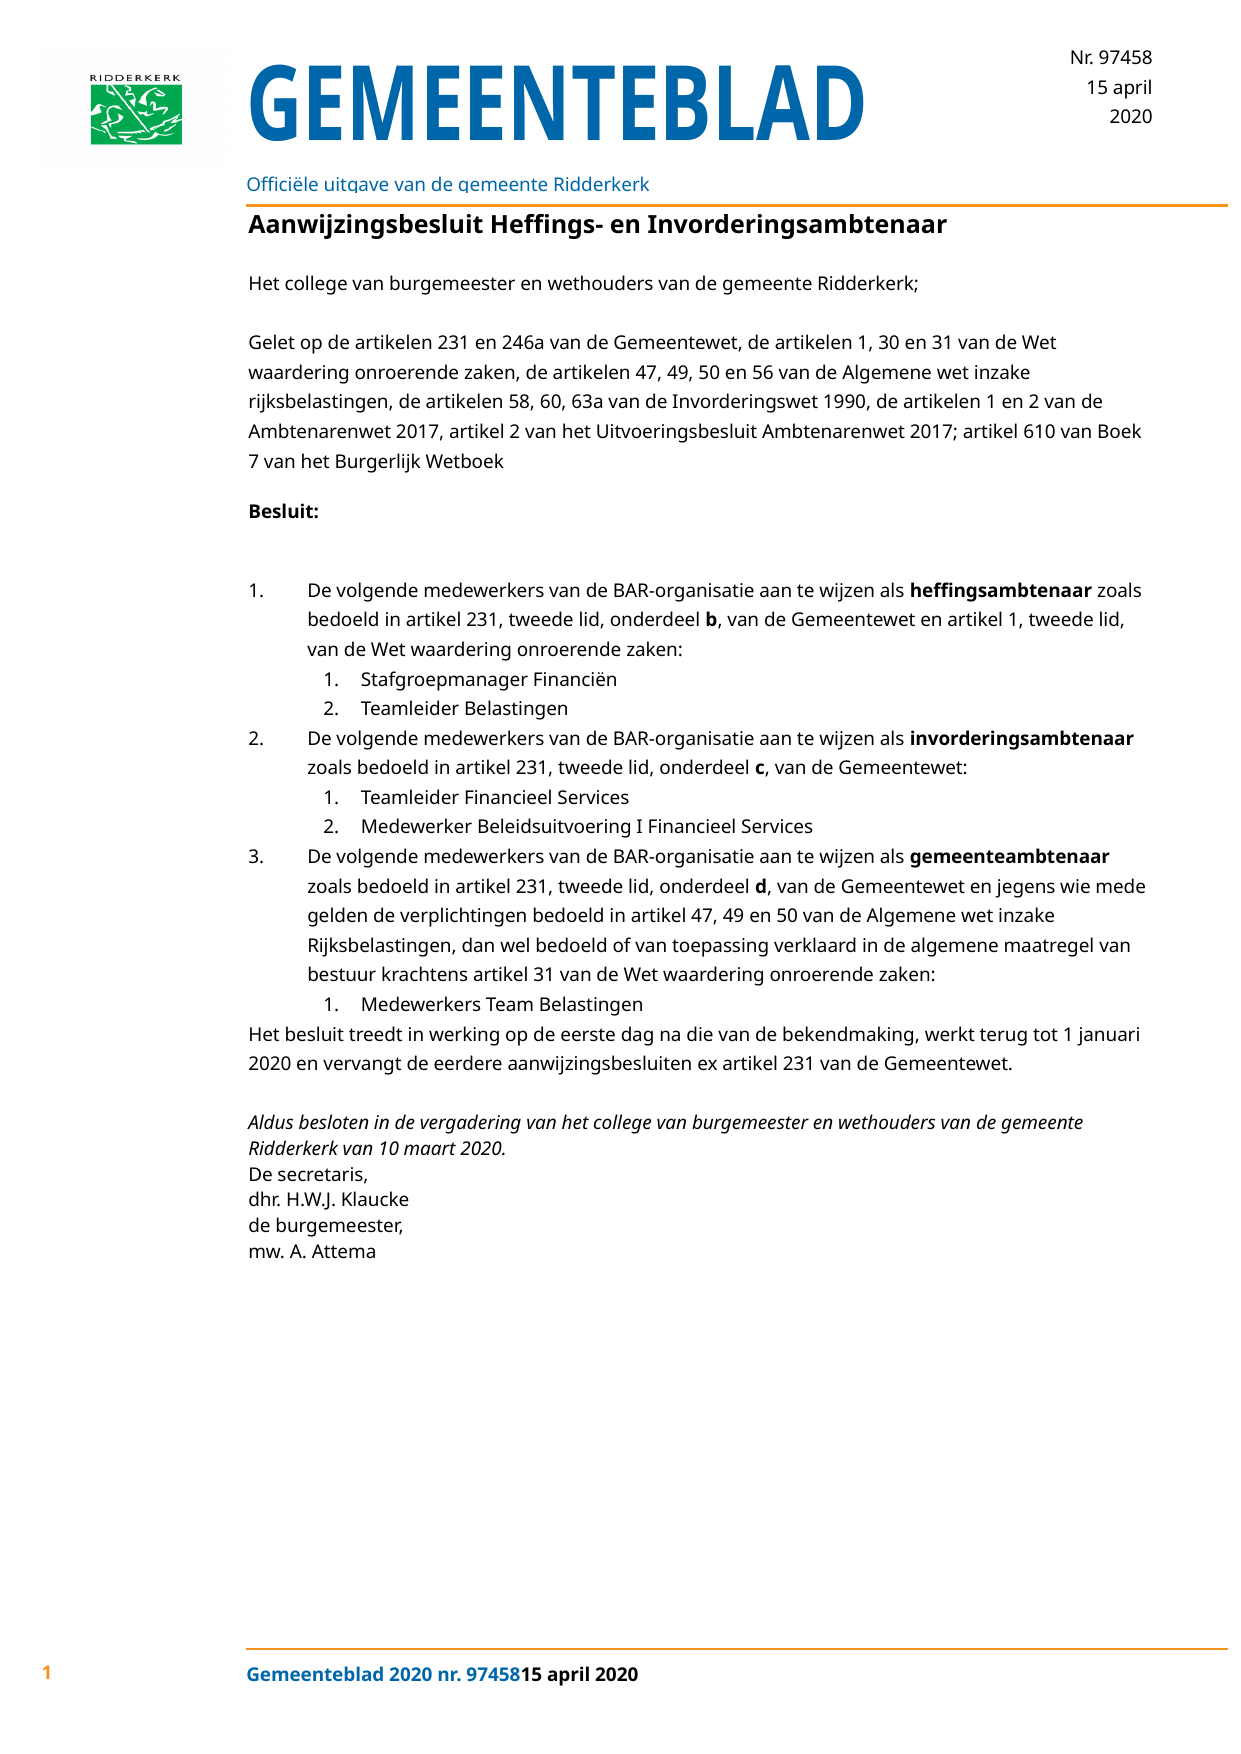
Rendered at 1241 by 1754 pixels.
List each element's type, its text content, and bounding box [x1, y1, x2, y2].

list De volgende medewerkers van de BAR-organisatie aan te wijzen als heffingsambtenaar zoals bedoeld in artikel 231, tweede lid, onderdeel b, van de Gemeentewet en artikel 1, tweede lid, van de Wet waardering onroerende zaken: [248, 577, 1152, 662]
text Aldus besloten in de vergadering van het college van burgemeester en wethouders van de gemeente Ridderkerk van 10 maart 2020. [248, 1109, 1152, 1161]
text De secretaris, [248, 1161, 1152, 1187]
list De volgende medewerkers van de BAR-organisatie aan te wijzen als gemeenteambtenaar zoals bedoeld in artikel 231, tweede lid, onderdeel d, van de Gemeentewet en jegens wie mede gelden de verplichtingen bedoeld in artikel 47, 49 en 50 van de Algemene wet inzake Rijksbelastingen, dan wel bedoeld of van toepassing verklaard in de algemene maatregel van bestuur krachtens artikel 31 van de Wet waardering onroerende zaken: [248, 843, 1152, 987]
list De volgende medewerkers van de BAR-organisatie aan te wijzen als invorderingsambtenaar zoals bedoeld in artikel 231, tweede lid, onderdeel c, van de Gemeentewet: [248, 725, 1152, 780]
text dhr. H.W.J. Klaucke [248, 1187, 1152, 1212]
list Medewerkers Team Belastingen [323, 991, 1152, 1017]
list Teamleider Financieel Services [323, 784, 1152, 810]
text Het college van burgemeester en wethouders van de gemeente Ridderkerk; [248, 270, 1152, 296]
text Aanwijzingsbesluit Heffings- en Invorderingsambtenaar [248, 207, 1152, 241]
text Gelet op de artikelen 231 en 246a van de Gemeentewet, de artikelen 1, 30 en 31 van de Wet waardering onroerende zaken, de artikelen 47, 49, 50 en 56 van de Algemene wet inzake rijksbelastingen, de artikelen 58, 60, 63a van de Invorderingswet 1990, de artikelen 1 en 2 van de Ambtenarenwet 2017, artikel 2 van het Uitvoeringsbesluit Ambtenarenwet 2017; artikel 610 van Boek 7 van het Burgerlijk Wetboek [248, 329, 1152, 473]
list Teamleider Belastingen [323, 695, 1152, 721]
text de burgemeester, [248, 1212, 1152, 1238]
text Besluit: [248, 498, 1152, 524]
list Stafgroepmanager Financiën [323, 666, 1152, 691]
list Medewerker Beleidsuitvoering I Financieel Services [323, 814, 1152, 839]
text Het besluit treedt in werking op de eerste dag na die van de bekendmaking, werkt terug tot 1 januari 2020 en vervangt de eerdere aanwijzingsbesluiten ex artikel 231 van de Gemeentewet. [248, 1021, 1152, 1076]
picture [41, 47, 231, 172]
text mw. A. Attema [248, 1238, 1152, 1264]
